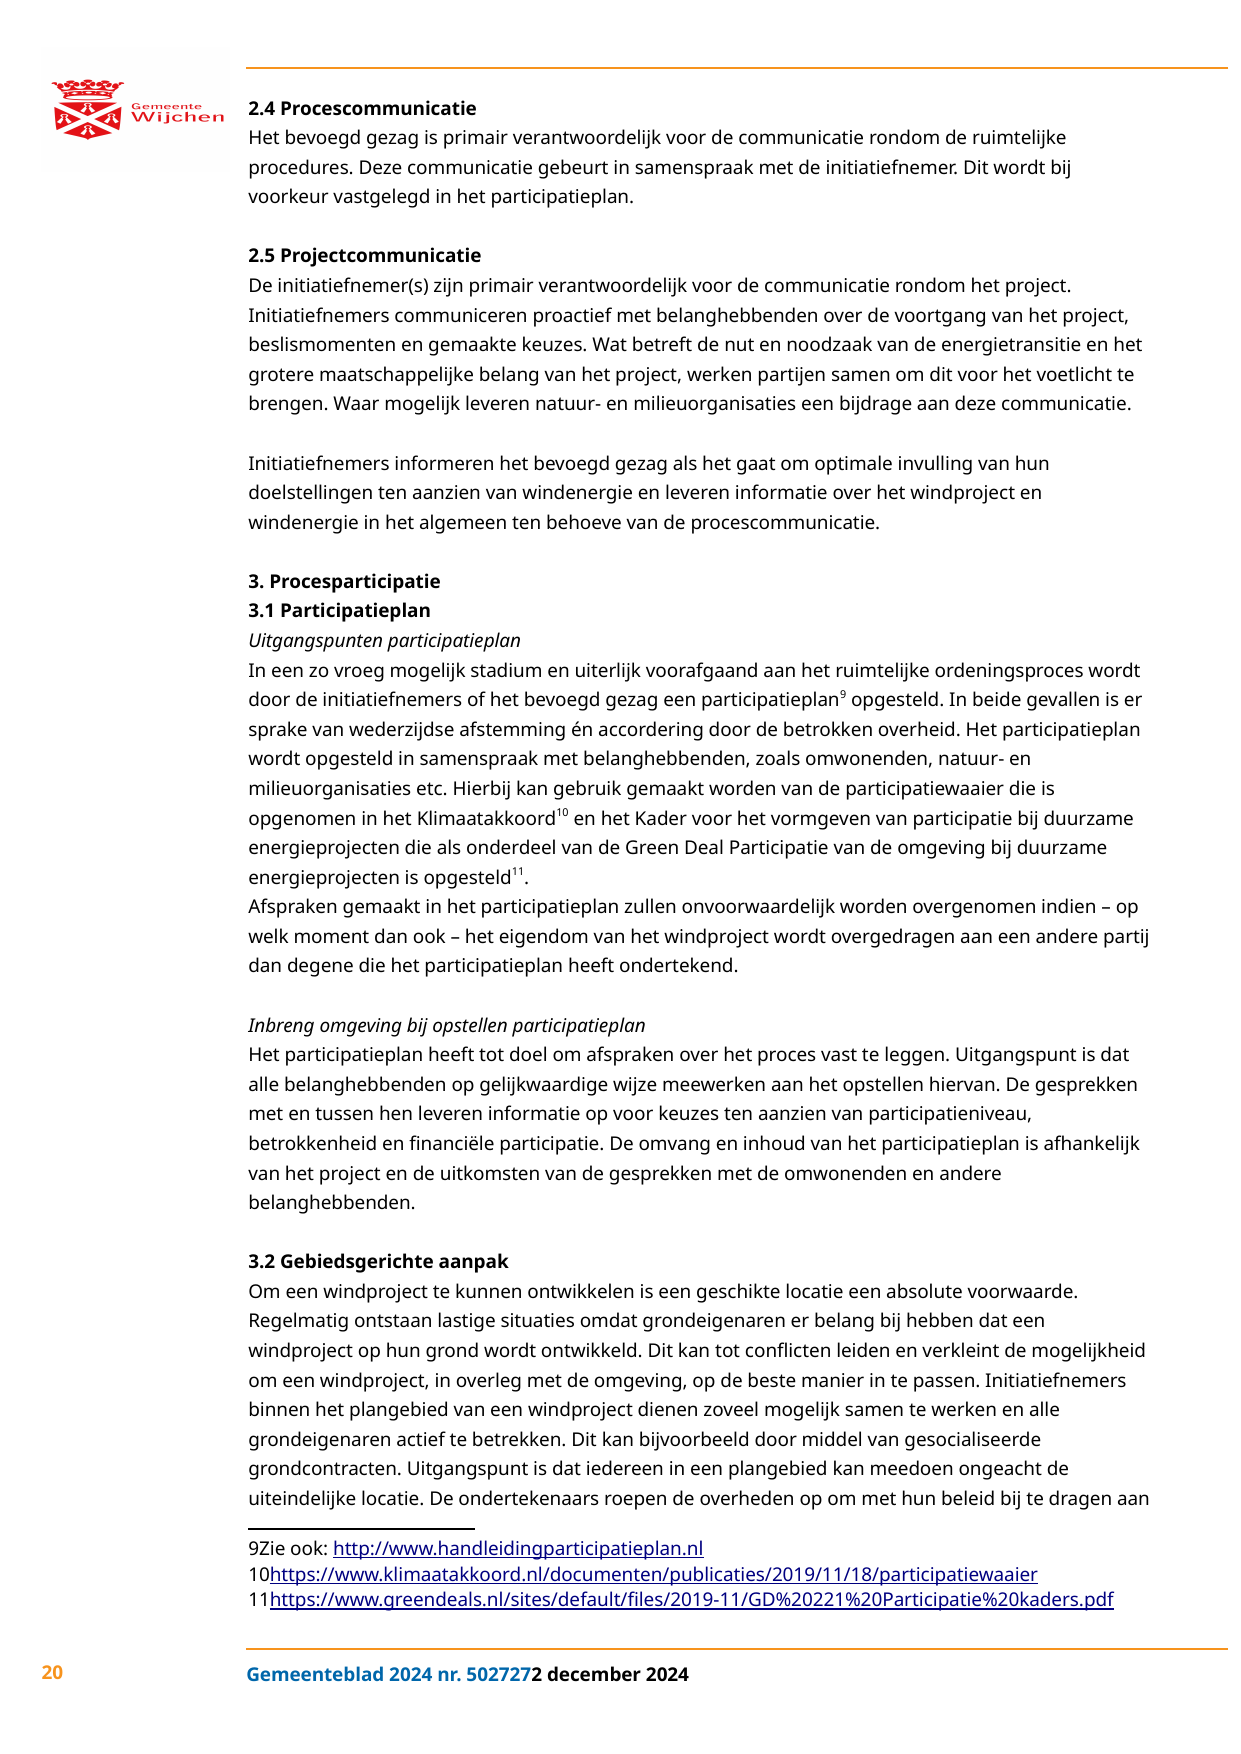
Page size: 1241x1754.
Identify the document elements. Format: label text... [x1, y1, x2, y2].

text 3.2 Gebiedsgerichte aanpak [248, 1248, 1152, 1274]
text 3. Procesparticipatie [248, 568, 1152, 594]
text De initiatiefnemer(s) zijn primair verantwoordelijk voor de communicatie rondom het project. Initiatiefnemers communiceren proactief met belanghebbenden over de voortgang van het project, beslismomenten en gemaakte keuzes. Wat betreft de nut en noodzaak van de energietransitie en het grotere maatschappelijke belang van het project, werken partijen samen om dit voor het voetlicht te brengen. Waar mogelijk leveren natuur- en milieuorganisaties een bijdrage aan deze communicatie. [248, 272, 1152, 416]
text 2.4 Procescommunicatie [248, 95, 1152, 121]
text 3.1 Participatieplan [248, 598, 1152, 623]
text Initiatiefnemers informeren het bevoegd gezag als het gaat om optimale invulling van hun doelstellingen ten aanzien van windenergie en leveren informatie over het windproject en windenergie in het algemeen ten behoeve van de procescommunicatie. [248, 450, 1152, 535]
text 2.5 Projectcommunicatie [248, 243, 1152, 268]
text Zie ook: http://www.handleidingparticipatieplan.nl [248, 1535, 1152, 1561]
text Inbreng omgeving bij opstellen participatieplan [248, 1012, 1152, 1038]
text https://www.klimaatakkoord.nl/documenten/publicaties/2019/11/18/participatiewaaier [248, 1561, 1152, 1586]
text Het bevoegd gezag is primair verantwoordelijk voor de communicatie rondom de ruimtelijke procedures. Deze communicatie gebeurt in samenspraak met de initiatiefnemer. Dit wordt bij voorkeur vastgelegd in het participatieplan. [248, 124, 1152, 209]
text https://www.greendeals.nl/sites/default/files/2019-11/GD%20221%20Participatie%20kaders.pdf [248, 1586, 1152, 1612]
text Het participatieplan heeft tot doel om afspraken over het proces vast te leggen. Uitgangspunt is dat alle belanghebbenden op gelijkwaardige wijze meewerken aan het opstellen hiervan. De gesprekken met en tussen hen leveren informatie op voor keuzes ten aanzien van participatieniveau, betrokkenheid en financiële participatie. De omvang en inhoud van het participatieplan is afhankelijk van het project en de uitkomsten van de gesprekken met de omwonenden en andere belanghebbenden. [248, 1041, 1152, 1215]
text Uitgangspunten participatieplan [248, 627, 1152, 653]
picture [41, 47, 231, 172]
text In een zo vroeg mogelijk stadium en uiterlijk voorafgaand aan het ruimtelijke ordeningsproces wordt door de initiatiefnemers of het bevoegd gezag een participatieplan opgesteld. In beide gevallen is er sprake van wederzijdse afstemming én accordering door de betrokken overheid. Het participatieplan wordt opgesteld in samenspraak met belanghebbenden, zoals omwonenden, natuur- en milieuorganisaties etc. Hierbij kan gebruik gemaakt worden van de participatiewaaier die is opgenomen in het Klimaatakkoord en het Kader voor het vormgeven van participatie bij duurzame energieprojecten die als onderdeel van de Green Deal Participatie van de omgeving bij duurzame energieprojecten is opgesteld. [248, 657, 1152, 890]
text Om een windproject te kunnen ontwikkelen is een geschikte locatie een absolute voorwaarde. Regelmatig ontstaan lastige situaties omdat grondeigenaren er belang bij hebben dat een windproject op hun grond wordt ontwikkeld. Dit kan tot conflicten leiden en verkleint de mogelijkheid om een windproject, in overleg met de omgeving, op de beste manier in te passen. Initiatiefnemers binnen het plangebied van een windproject dienen zoveel mogelijk samen te werken en alle grondeigenaren actief te betrekken. Dit kan bijvoorbeeld door middel van gesocialiseerde grondcontracten. Uitgangspunt is dat iedereen in een plangebied kan meedoen ongeacht de uiteindelijke locatie. De ondertekenaars roepen de overheden op om met hun beleid bij te dragen aan [248, 1278, 1152, 1511]
text Afspraken gemaakt in het participatieplan zullen onvoorwaardelijk worden overgenomen indien – op welk moment dan ook – het eigendom van het windproject wordt overgedragen aan een andere partij dan degene die het participatieplan heeft ondertekend. [248, 893, 1152, 978]
